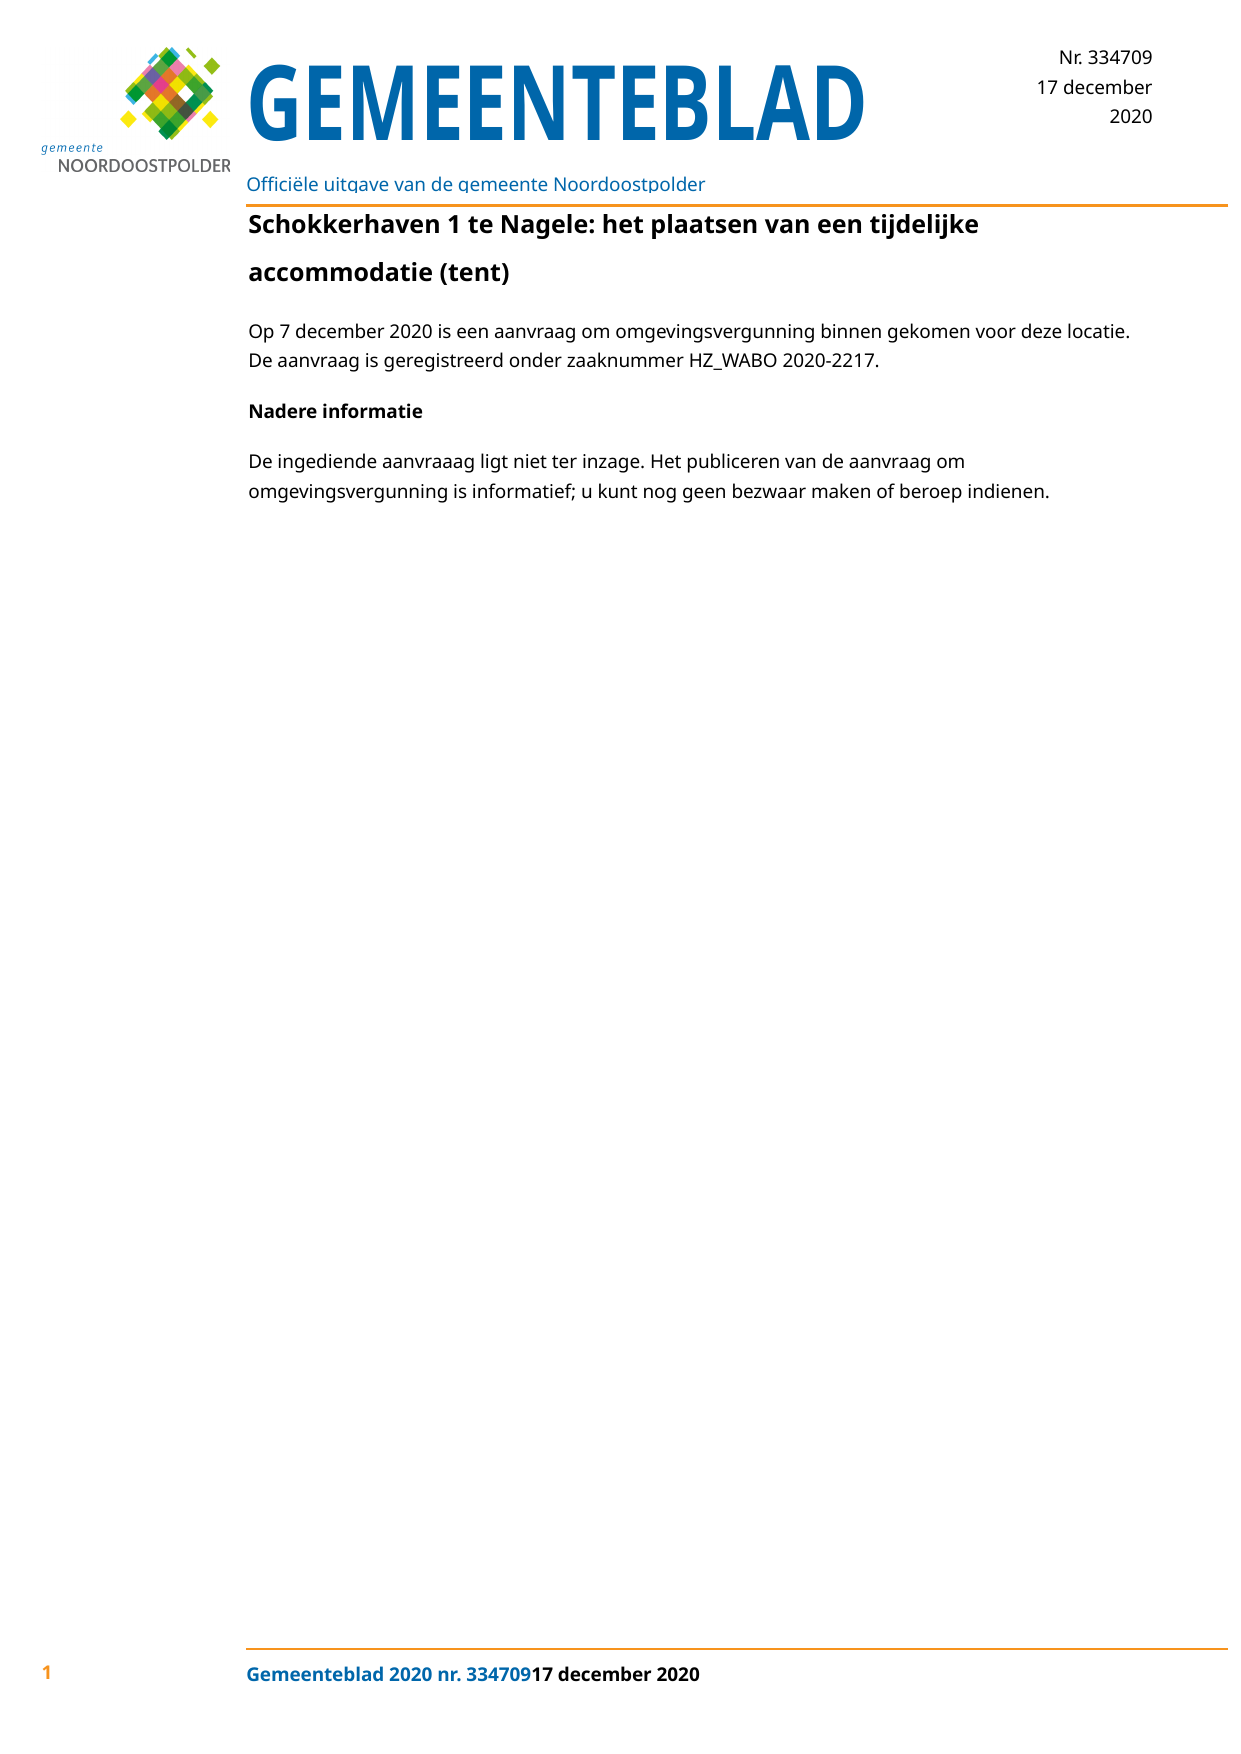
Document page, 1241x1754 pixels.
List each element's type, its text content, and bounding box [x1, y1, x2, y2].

picture [41, 47, 231, 172]
text Nadere informatie [248, 398, 1152, 424]
text De ingediende aanvraaag ligt niet ter inzage. Het publiceren van de aanvraag om omgevingsvergunning is informatief; u kunt nog geen bezwaar maken of beroep indienen. [248, 448, 1152, 504]
text Schokkerhaven 1 te Nagele: het plaatsen van een tijdelijke accommodatie (tent) [248, 207, 1152, 288]
text Op 7 december 2020 is een aanvraag om omgevingsvergunning binnen gekomen voor deze locatie. De aanvraag is geregistreerd onder zaaknummer HZ_WABO 2020-2217. [248, 318, 1152, 373]
